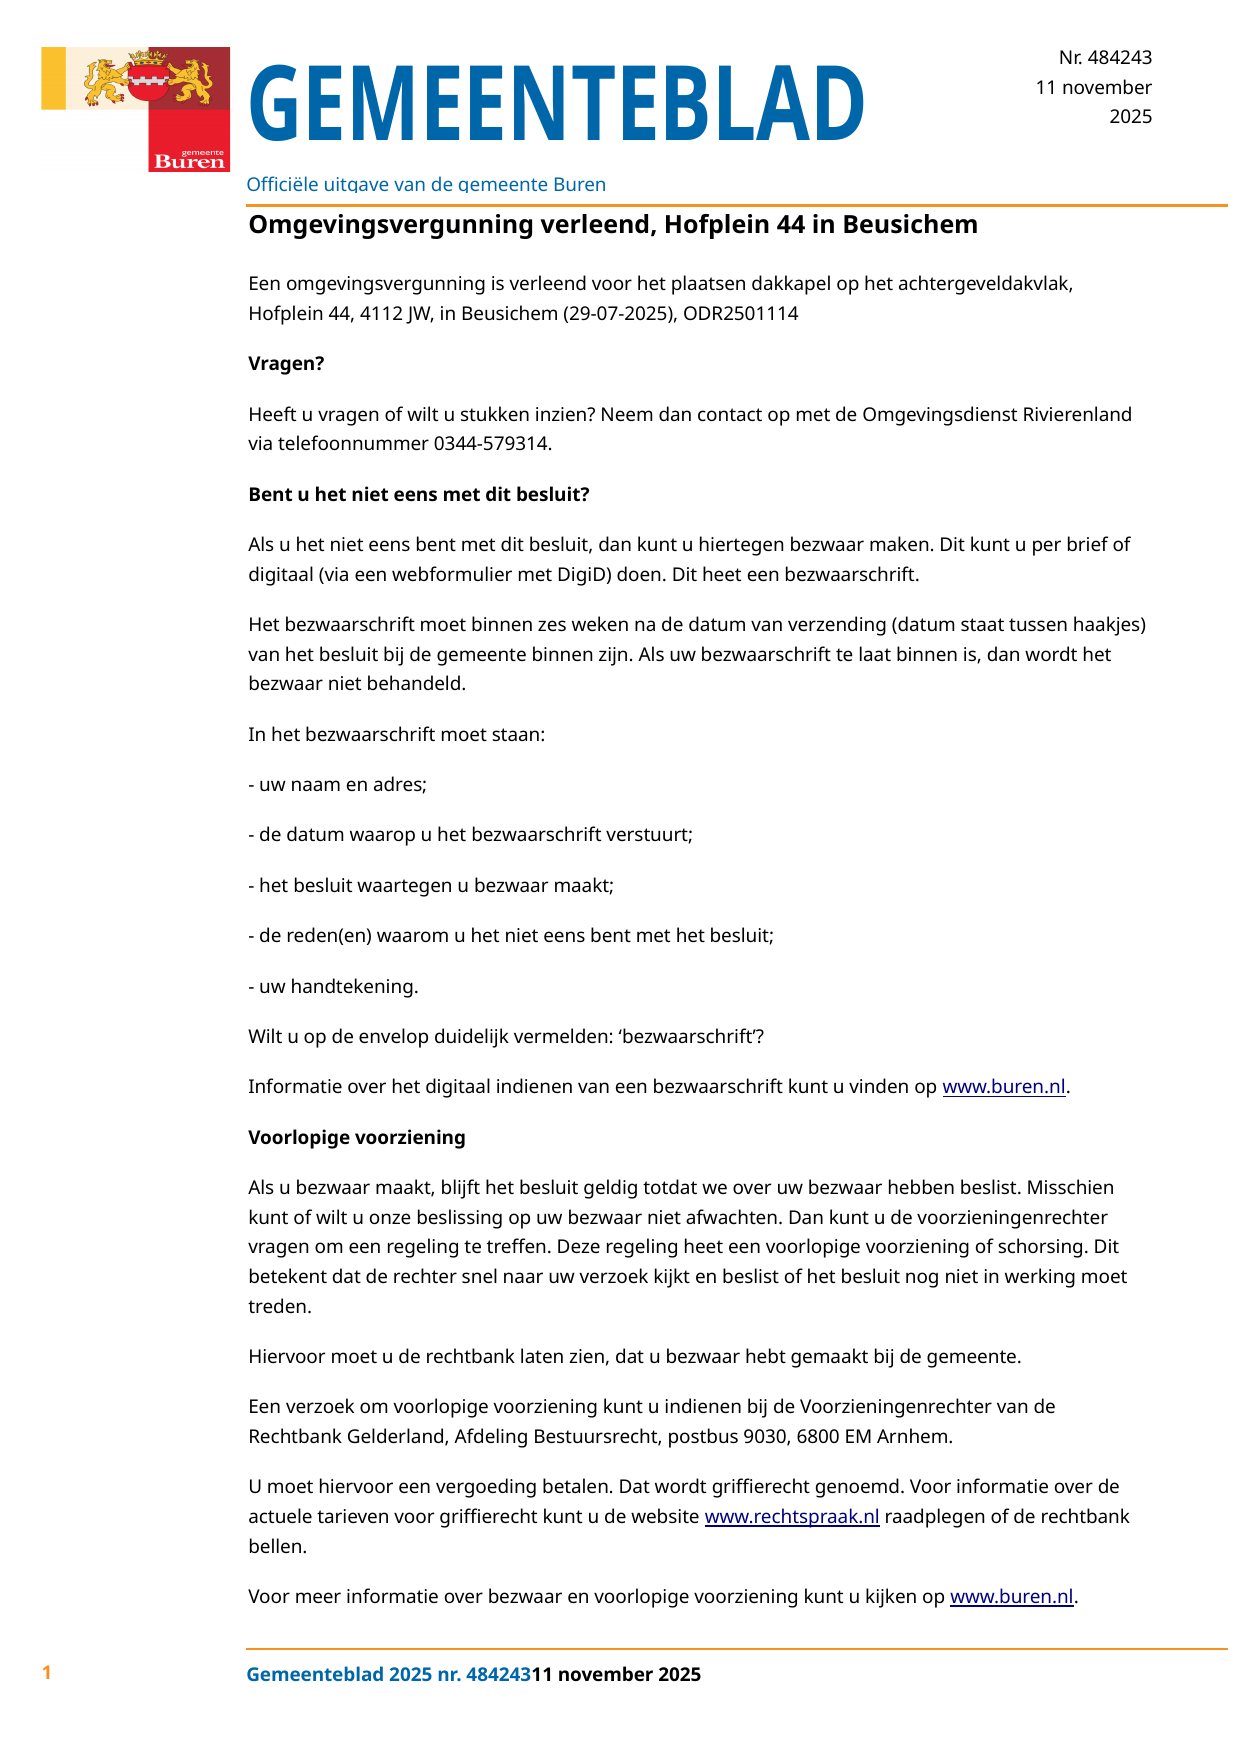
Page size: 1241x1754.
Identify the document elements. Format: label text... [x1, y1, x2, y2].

picture [41, 47, 231, 172]
text Omgevingsvergunning verleend, Hofplein 44 in Beusichem [248, 207, 1152, 241]
text Als u het niet eens bent met dit besluit, dan kunt u hiertegen bezwaar maken. Dit kunt u per brief of digitaal (via een webformulier met DigiD) doen. Dit heet een bezwaarschrift. [248, 531, 1152, 586]
text Als u bezwaar maakt, blijft het besluit geldig totdat we over uw bezwaar hebben beslist. Misschien kunt of wilt u onze beslissing op uw bezwaar niet afwachten. Dan kunt u de voorzieningenrechter vragen om een regeling te treffen. Deze regeling heet een voorlopige voorziening of schorsing. Dit betekent dat de rechter snel naar uw verzoek kijkt en beslist of het besluit nog niet in werking moet treden. [248, 1174, 1152, 1318]
text Heeft u vragen of wilt u stukken inzien? Neem dan contact op met de Omgevingsdienst Rivierenland via telefoonnummer 0344-579314. [248, 401, 1152, 456]
text - uw naam en adres; [248, 771, 1152, 797]
text Voor meer informatie over bezwaar en voorlopige voorziening kunt u kijken op www.buren.nl. [248, 1583, 1152, 1609]
text - de reden(en) waarom u het niet eens bent met het besluit; [248, 922, 1152, 948]
text - uw handtekening. [248, 973, 1152, 998]
text - de datum waarop u het bezwaarschrift verstuurt; [248, 822, 1152, 847]
text U moet hiervoor een vergoeding betalen. Dat wordt griffierecht genoemd. Voor informatie over de actuele tarieven voor griffierecht kunt u de website www.rechtspraak.nl raadplegen of de rechtbank bellen. [248, 1474, 1152, 1558]
text Voorlopige voorziening [248, 1124, 1152, 1150]
text Hiervoor moet u de rechtbank laten zien, dat u bezwaar hebt gemaakt bij de gemeente. [248, 1343, 1152, 1369]
text Bent u het niet eens met dit besluit? [248, 481, 1152, 506]
text Wilt u op de envelop duidelijk vermelden: ‘bezwaarschrift’? [248, 1023, 1152, 1049]
text Een omgevingsvergunning is verleend voor het plaatsen dakkapel op het achtergeveldakvlak, Hofplein 44, 4112 JW, in Beusichem (29-07-2025), ODR2501114 [248, 270, 1152, 326]
text Vragen? [248, 350, 1152, 376]
text Informatie over het digitaal indienen van een bezwaarschrift kunt u vinden op www.buren.nl. [248, 1074, 1152, 1099]
text - het besluit waartegen u bezwaar maakt; [248, 872, 1152, 898]
text Het bezwaarschrift moet binnen zes weken na de datum van verzending (datum staat tussen haakjes) van het besluit bij de gemeente binnen zijn. Als uw bezwaarschrift te laat binnen is, dan wordt het bezwaar niet behandeld. [248, 611, 1152, 696]
text In het bezwaarschrift moet staan: [248, 721, 1152, 746]
text Een verzoek om voorlopige voorziening kunt u indienen bij de Voorzieningenrechter van de Rechtbank Gelderland, Afdeling Bestuursrecht, postbus 9030, 6800 EM Arnhem. [248, 1394, 1152, 1449]
